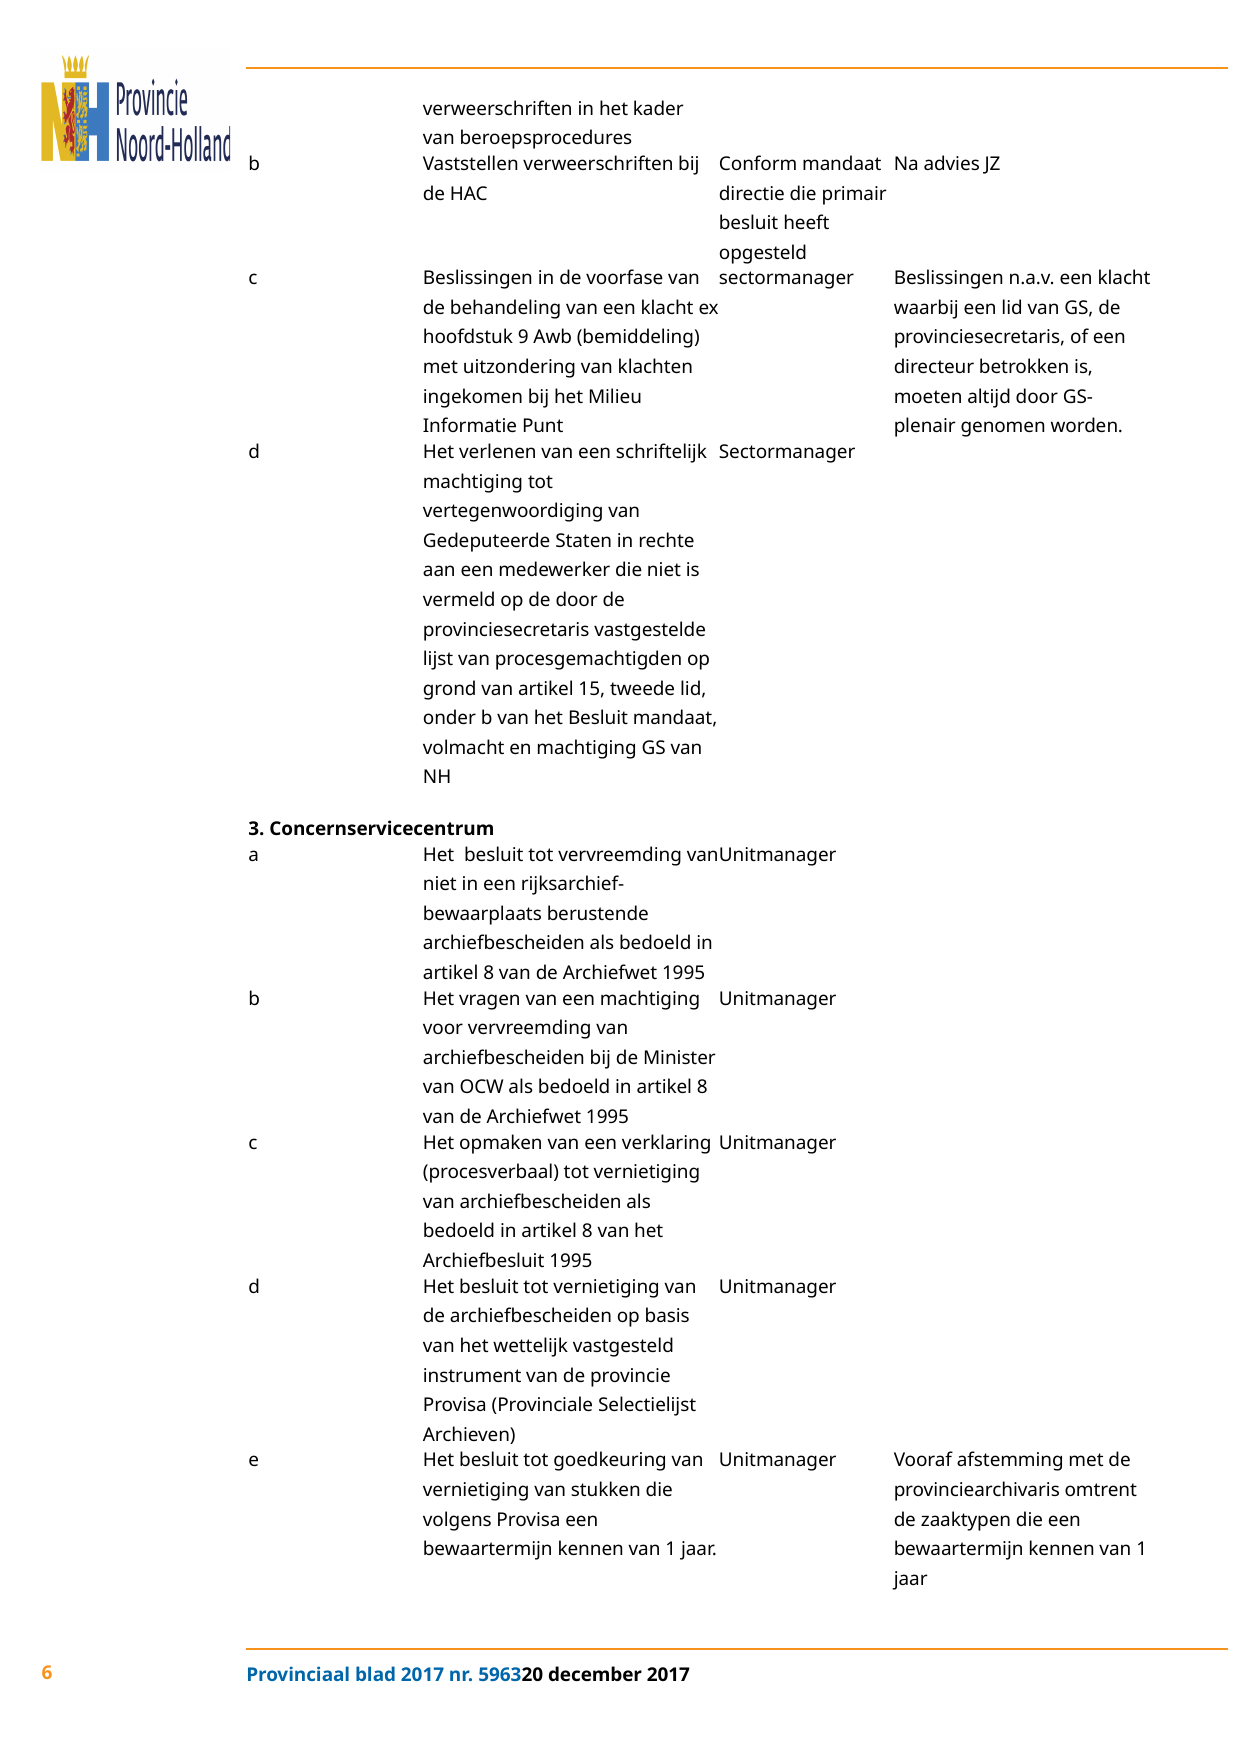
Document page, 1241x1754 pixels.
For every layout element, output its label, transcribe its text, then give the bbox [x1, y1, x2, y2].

table_cell Vooraf afstemming met de provinciearchivaris omtrent de zaaktypen die een bewaartermijn kennen van 1 jaar [894, 1447, 1152, 1591]
table_cell Sectormanager [719, 438, 893, 789]
table_cell 3. Concernservicecentrum [248, 815, 1152, 841]
table_cell Unitmanager [719, 1273, 893, 1447]
table_cell Het besluit tot vernietiging van de archiefbescheiden op basis van het wettelijk vastgesteld instrument van de provincie Provisa (Provinciale Selectielijst Archieven) [423, 1273, 719, 1447]
table_cell [894, 438, 1152, 789]
table_cell Conform mandaat directie die primair besluit heeft opgesteld [719, 150, 893, 264]
table_cell a [248, 841, 423, 985]
table_cell b [248, 150, 423, 264]
table_cell Vaststellen verweerschriften bij de HAC [423, 150, 719, 264]
table_cell [894, 985, 1152, 1129]
table_cell Het verlenen van een schriftelijk machtiging tot vertegenwoordiging van Gedeputeerde Staten in rechte aan een medewerker die niet is vermeld op de door de provinciesecretaris vastgestelde lijst van procesgemachtigden op grond van artikel 15, tweede lid, onder b van het Besluit mandaat, volmacht en machtiging GS van NH [423, 438, 719, 789]
table_cell verweerschriften in het kader van beroepsprocedures [423, 95, 719, 150]
table_cell [719, 95, 893, 150]
table_cell Unitmanager [719, 1129, 893, 1273]
table_cell c [248, 1129, 423, 1273]
table_cell d [248, 438, 423, 789]
table_cell b [248, 985, 423, 1129]
table_cell Unitmanager [719, 985, 893, 1129]
table_cell e [248, 1447, 423, 1591]
table_cell Na advies JZ [894, 150, 1152, 264]
table_cell Beslissingen in de voorfase van de behandeling van een klacht ex hoofdstuk 9 Awb (bemiddeling) met uitzondering van klachten ingekomen bij het Milieu Informatie Punt [423, 265, 719, 438]
table_cell Beslissingen n.a.v. een klacht waarbij een lid van GS, de provinciesecretaris, of een directeur betrokken is, moeten altijd door GS-plenair genomen worden. [894, 265, 1152, 438]
table_cell Het opmaken van een verklaring (procesverbaal) tot vernietiging van archiefbescheiden als bedoeld in artikel 8 van het Archiefbesluit 1995 [423, 1129, 719, 1273]
table_cell [248, 789, 1152, 815]
table_cell Unitmanager [719, 841, 893, 985]
picture [41, 47, 231, 172]
table_cell [894, 841, 1152, 985]
table_cell [894, 1129, 1152, 1273]
table_cell [248, 95, 423, 150]
table_cell d [248, 1273, 423, 1447]
table_cell Het vragen van een machtiging voor vervreemding van archiefbescheiden bij de Minister van OCW als bedoeld in artikel 8 van de Archiefwet 1995 [423, 985, 719, 1129]
table_cell Het besluit tot vervreemding van niet in een rijksarchief-bewaarplaats berustende archiefbescheiden als bedoeld in artikel 8 van de Archiefwet 1995 [423, 841, 719, 985]
table_cell sectormanager [719, 265, 893, 438]
table_cell [894, 1273, 1152, 1447]
table_cell c [248, 265, 423, 438]
table_cell [894, 95, 1152, 150]
table_cell Het besluit tot goedkeuring van vernietiging van stukken die volgens Provisa een bewaartermijn kennen van 1 jaar. [423, 1447, 719, 1591]
table_cell Unitmanager [719, 1447, 893, 1591]
